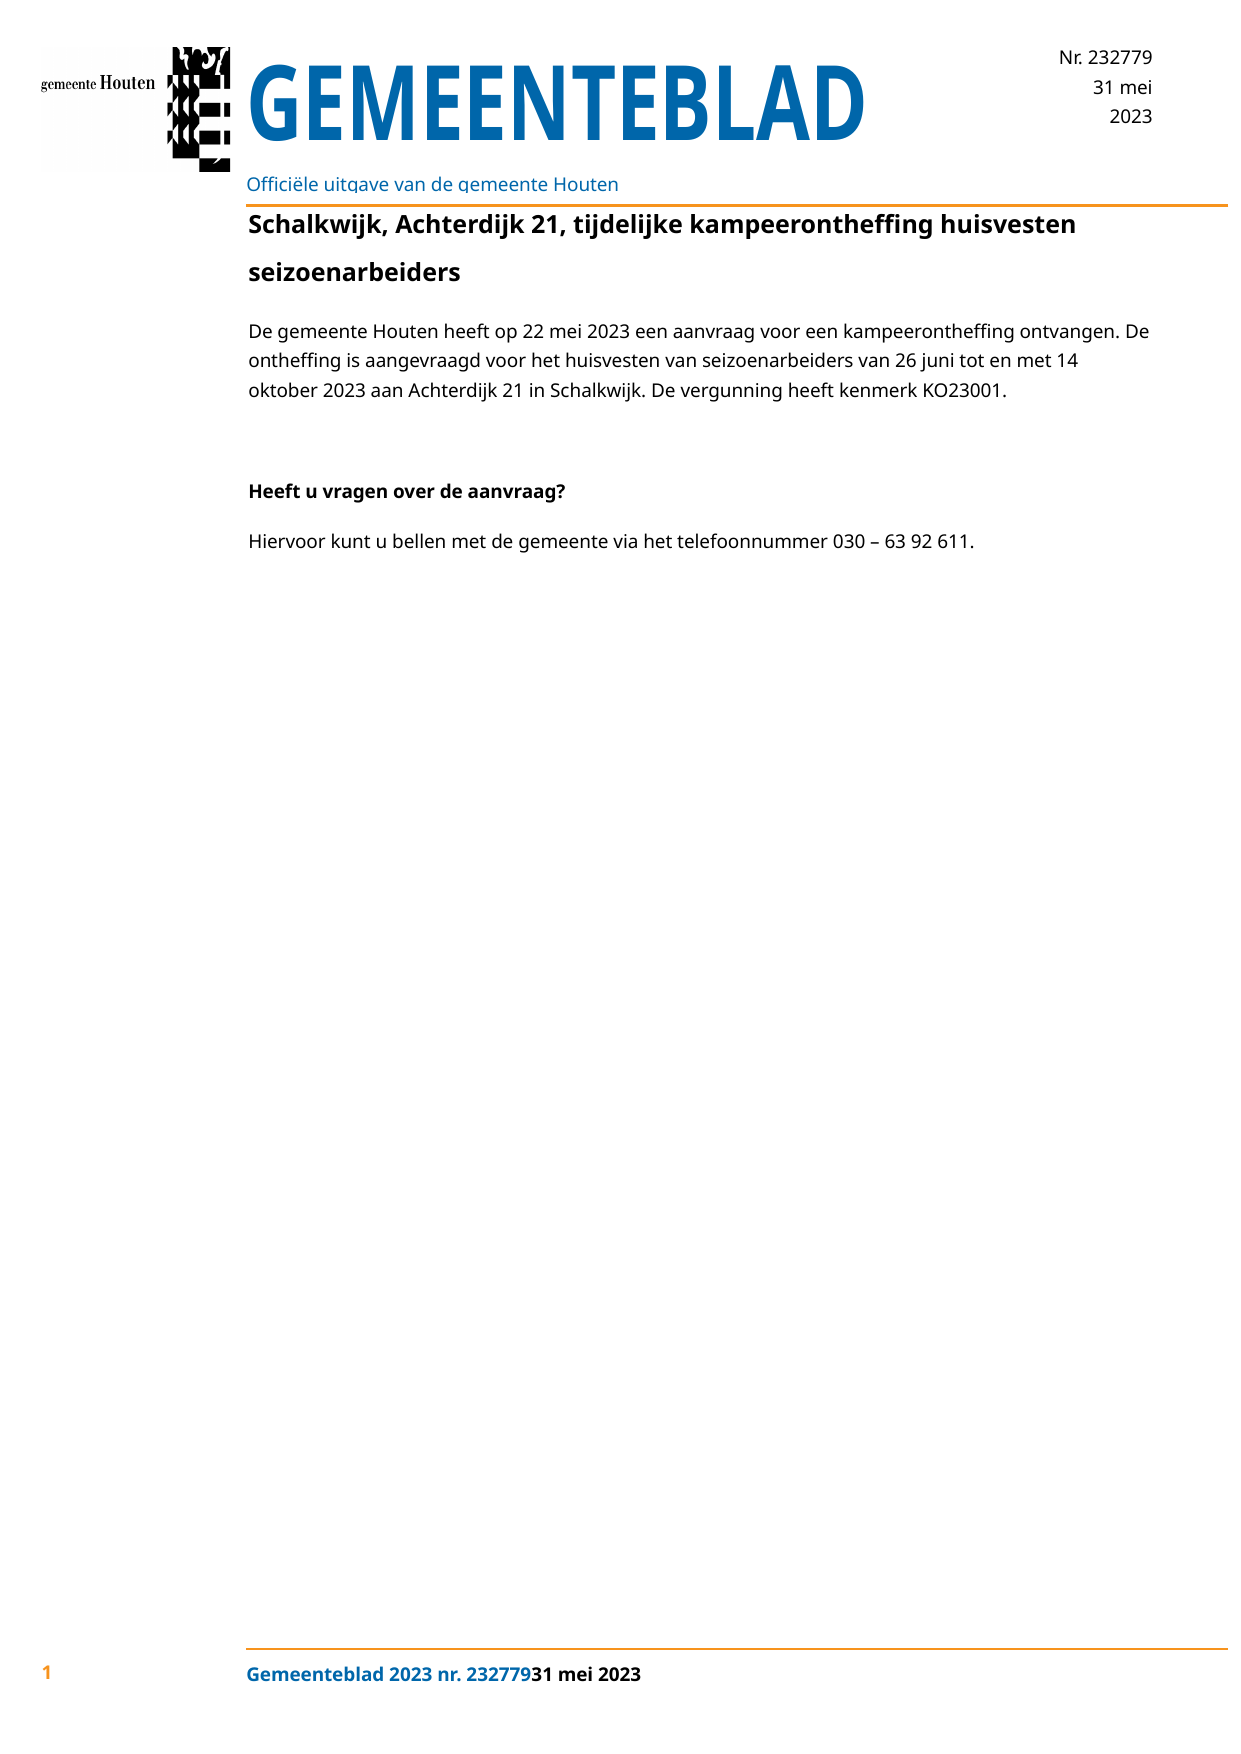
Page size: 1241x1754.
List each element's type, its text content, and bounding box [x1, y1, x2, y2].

text De gemeente Houten heeft op 22 mei 2023 een aanvraag voor een kampeerontheffing ontvangen. De ontheffing is aangevraagd voor het huisvesten van seizoenarbeiders van 26 juni tot en met 14 oktober 2023 aan Achterdijk 21 in Schalkwijk. De vergunning heeft kenmerk KO23001. [248, 318, 1152, 403]
text Heeft u vragen over de aanvraag? [248, 478, 1152, 504]
text Schalkwijk, Achterdijk 21, tijdelijke kampeerontheffing huisvesten seizoenarbeiders [248, 207, 1152, 288]
text Hiervoor kunt u bellen met de gemeente via het telefoonnummer 030 – 63 92 611. [248, 528, 1152, 554]
picture [41, 47, 231, 172]
